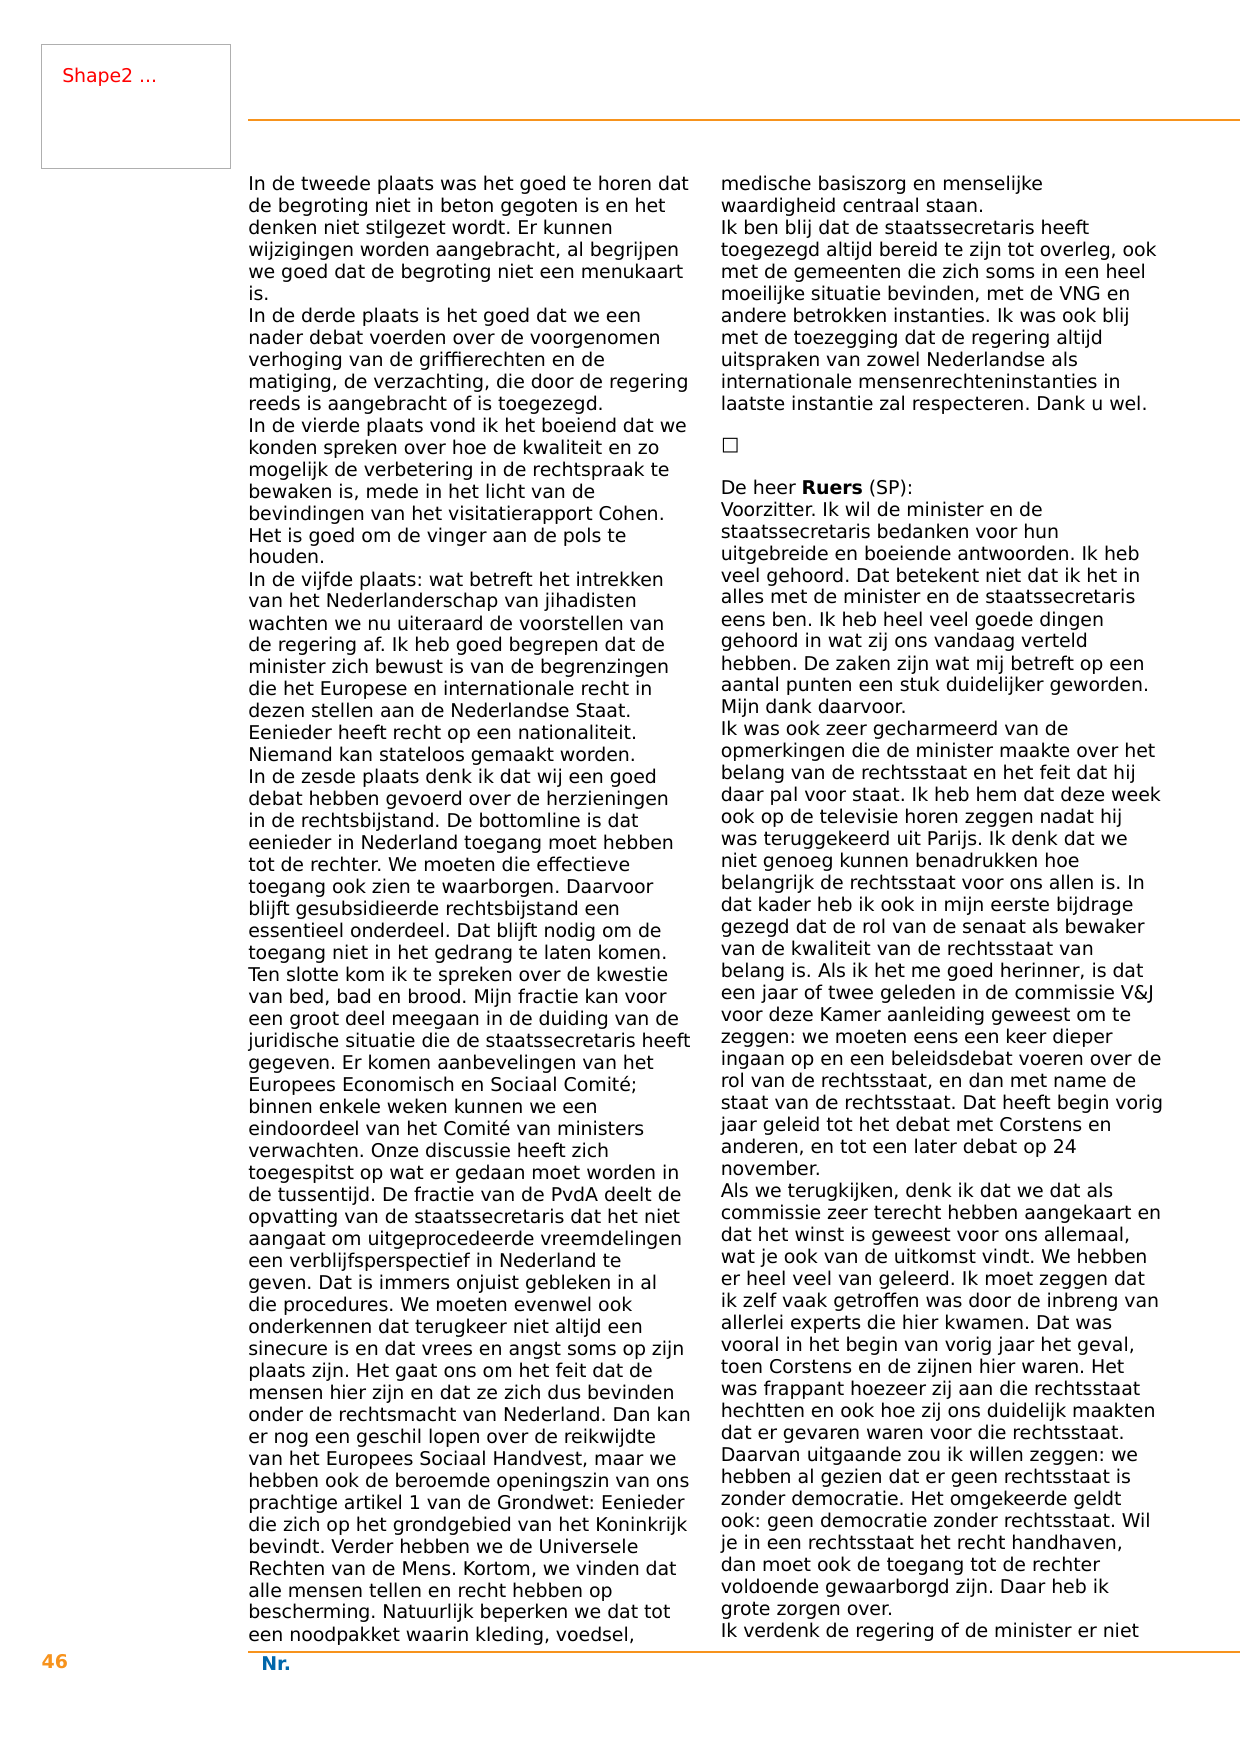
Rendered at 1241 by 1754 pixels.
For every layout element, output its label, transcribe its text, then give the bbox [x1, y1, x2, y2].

text Ik verdenk de regering of de minister er niet [721, 1619, 1163, 1641]
text In de zesde plaats denk ik dat wij een goed debat hebben gevoerd over de herzieningen in de rechtsbijstand. De bottomline is dat eenieder in Nederland toegang moet hebben tot de rechter. We moeten die effectieve toegang ook zien te waarborgen. Daarvoor blijft gesubsidieerde rechtsbijstand een essentieel onderdeel. Dat blijft nodig om de toegang niet in het gedrang te laten komen. [248, 766, 691, 964]
text In de tweede plaats was het goed te horen dat de begroting niet in beton gegoten is en het denken niet stilgezet wordt. Er kunnen wijzigingen worden aangebracht, al begrijpen we goed dat de begroting niet een menukaart is. [248, 173, 691, 305]
text Ten slotte kom ik te spreken over de kwestie van bed, bad en brood. Mijn fractie kan voor een groot deel meegaan in de duiding van de juridische situatie die de staatssecretaris heeft gegeven. Er komen aanbevelingen van het Europees Economisch en Sociaal Comité; binnen enkele weken kunnen we een eindoordeel van het Comité van ministers verwachten. Onze discussie heeft zich toegespitst op wat er gedaan moet worden in de tussentijd. De fractie van de PvdA deelt de opvatting van de staatssecretaris dat het niet aangaat om uitgeprocedeerde vreemdelingen een verblijfsperspectief in Nederland te geven. Dat is immers onjuist gebleken in al die procedures. We moeten evenwel ook onderkennen dat terugkeer niet altijd een sinecure is en dat vrees en angst soms op zijn plaats zijn. Het gaat ons om het feit dat de mensen hier zijn en dat ze zich dus bevinden onder de rechtsmacht van Nederland. Dan kan er nog een geschil lopen over de reikwijdte van het Europees Sociaal Handvest, maar we hebben ook de beroemde openingszin van ons prachtige artikel 1 van de Grondwet: Eenieder die zich op het grondgebied van het Koninkrijk bevindt. Verder hebben we de Universele Rechten van de Mens. Kortom, we vinden dat alle mensen tellen en recht hebben op bescherming. Natuurlijk beperken we dat tot een noodpakket waarin kleding, voedsel, [248, 964, 691, 1645]
text ⬜ [721, 434, 1163, 457]
text Als we terugkijken, denk ik dat we dat als commissie zeer terecht hebben aangekaart en dat het winst is geweest voor ons allemaal, wat je ook van de uitkomst vindt. We hebben er heel veel van geleerd. Ik moet zeggen dat ik zelf vaak getroffen was door de inbreng van allerlei experts die hier kwamen. Dat was vooral in het begin van vorig jaar het geval, toen Corstens en de zijnen hier waren. Het was frappant hoezeer zij aan die rechtsstaat hechtten en ook hoe zij ons duidelijk maakten dat er gevaren waren voor die rechtsstaat. Daarvan uitgaande zou ik willen zeggen: we hebben al gezien dat er geen rechtsstaat is zonder democratie. Het omgekeerde geldt ook: geen democratie zonder rechtsstaat. Wil je in een rechtsstaat het recht handhaven, dan moet ook de toegang tot de rechter voldoende gewaarborgd zijn. Daar heb ik grote zorgen over. [721, 1180, 1163, 1619]
text In de derde plaats is het goed dat we een nader debat voerden over de voorgenomen verhoging van de griffierechten en de matiging, de verzachting, die door de regering reeds is aangebracht of is toegezegd. [248, 305, 691, 414]
text Ik ben blij dat de staatssecretaris heeft toegezegd altijd bereid te zijn tot overleg, ook met de gemeenten die zich soms in een heel moeilijke situatie bevinden, met de VNG en andere betrokken instanties. Ik was ook blij met de toezegging dat de regering altijd uitspraken van zowel Nederlandse als internationale mensenrechteninstanties in laatste instantie zal respecteren. Dank u wel. [721, 217, 1163, 414]
text In de vierde plaats vond ik het boeiend dat we konden spreken over hoe de kwaliteit en zo mogelijk de verbetering in de rechtspraak te bewaken is, mede in het licht van de bevindingen van het visitatierapport Cohen. Het is goed om de vinger aan de pols te houden. [248, 414, 691, 568]
text Ik was ook zeer gecharmeerd van de opmerkingen die de minister maakte over het belang van de rechtsstaat en het feit dat hij daar pal voor staat. Ik heb hem dat deze week ook op de televisie horen zeggen nadat hij was teruggekeerd uit Parijs. Ik denk dat we niet genoeg kunnen benadrukken hoe belangrijk de rechtsstaat voor ons allen is. In dat kader heb ik ook in mijn eerste bijdrage gezegd dat de rol van de senaat als bewaker van de kwaliteit van de rechtsstaat van belang is. Als ik het me goed herinner, is dat een jaar of twee geleden in de commissie V&J voor deze Kamer aanleiding geweest om te zeggen: we moeten eens een keer dieper ingaan op en een beleidsdebat voeren over de rol van de rechtsstaat, en dan met name de staat van de rechtsstaat. Dat heeft begin vorig jaar geleid tot het debat met Corstens en anderen, en tot een later debat op 24 november. [721, 718, 1163, 1180]
text Voorzitter. Ik wil de minister en de staatssecretaris bedanken voor hun uitgebreide en boeiende antwoorden. Ik heb veel gehoord. Dat betekent niet dat ik het in alles met de minister en de staatssecretaris eens ben. Ik heb heel veel goede dingen gehoord in wat zij ons vandaag verteld hebben. De zaken zijn wat mij betreft op een aantal punten een stuk duidelijker geworden. Mijn dank daarvoor. [721, 498, 1163, 718]
text In de vijfde plaats: wat betreft het intrekken van het Nederlanderschap van jihadisten wachten we nu uiteraard de voorstellen van de regering af. Ik heb goed begrepen dat de minister zich bewust is van de begrenzingen die het Europese en internationale recht in dezen stellen aan de Nederlandse Staat. Eenieder heeft recht op een nationaliteit. Niemand kan stateloos gemaakt worden. [248, 568, 691, 766]
text De heer Ruers (SP): [721, 477, 1163, 498]
text medische basiszorg en menselijke waardigheid centraal staan. [721, 173, 1163, 217]
